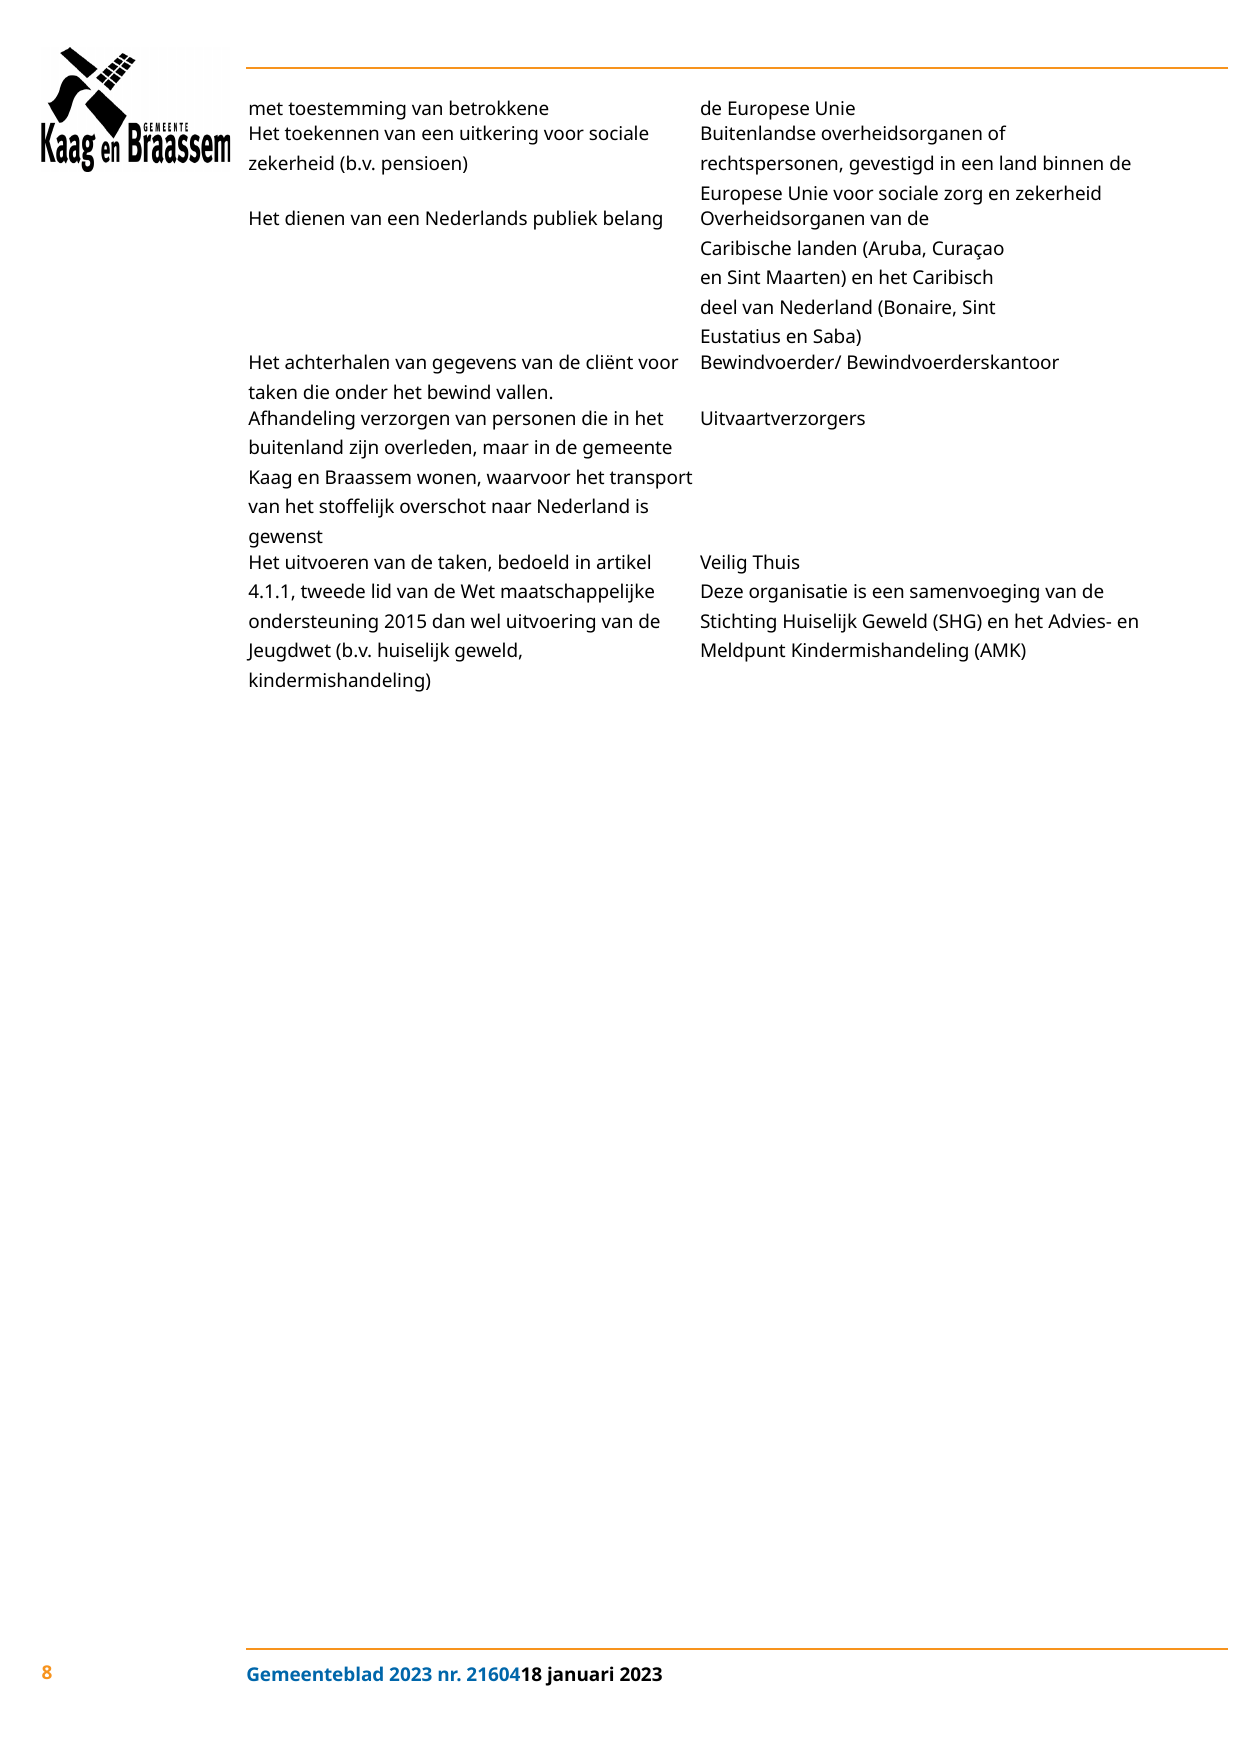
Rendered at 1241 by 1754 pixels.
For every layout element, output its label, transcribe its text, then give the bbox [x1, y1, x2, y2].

table_cell Het dienen van een Nederlands publiek belang [248, 205, 700, 349]
table_cell Buitenlandse overheidsorganen of rechtspersonen, gevestigd in een land binnen de Europese Unie voor sociale zorg en zekerheid [700, 121, 1152, 205]
table_cell Het achterhalen van gegevens van de cliënt voor taken die onder het bewind vallen. [248, 350, 700, 405]
table_cell Veilig Thuis Deze organisatie is een samenvoeging van de Stichting Huiselijk Geweld (SHG) en het Advies- en Meldpunt Kindermishandeling (AMK) [700, 549, 1152, 693]
table_cell met toestemming van betrokkene [248, 95, 700, 121]
table_cell Afhandeling verzorgen van personen die in het buitenland zijn overleden, maar in de gemeente Kaag en Braassem wonen, waarvoor het transport van het stoffelijk overschot naar Nederland is gewenst [248, 405, 700, 549]
table_cell Het uitvoeren van de taken, bedoeld in artikel 4.1.1, tweede lid van de Wet maatschappelijke ondersteuning 2015 dan wel uitvoering van de Jeugdwet (b.v. huiselijk geweld, kindermishandeling) [248, 549, 700, 693]
picture [41, 47, 231, 172]
table_cell Uitvaartverzorgers [700, 405, 1152, 549]
table_cell Het toekennen van een uitkering voor sociale zekerheid (b.v. pensioen) [248, 121, 700, 205]
table_cell de Europese Unie [700, 95, 1152, 121]
table_cell Bewindvoerder/ Bewindvoerderskantoor [700, 350, 1152, 405]
table_cell Overheidsorganen van de Caribische landen (Aruba, Curaçao en Sint Maarten) en het Caribisch deel van Nederland (Bonaire, Sint Eustatius en Saba) [700, 205, 1152, 349]
